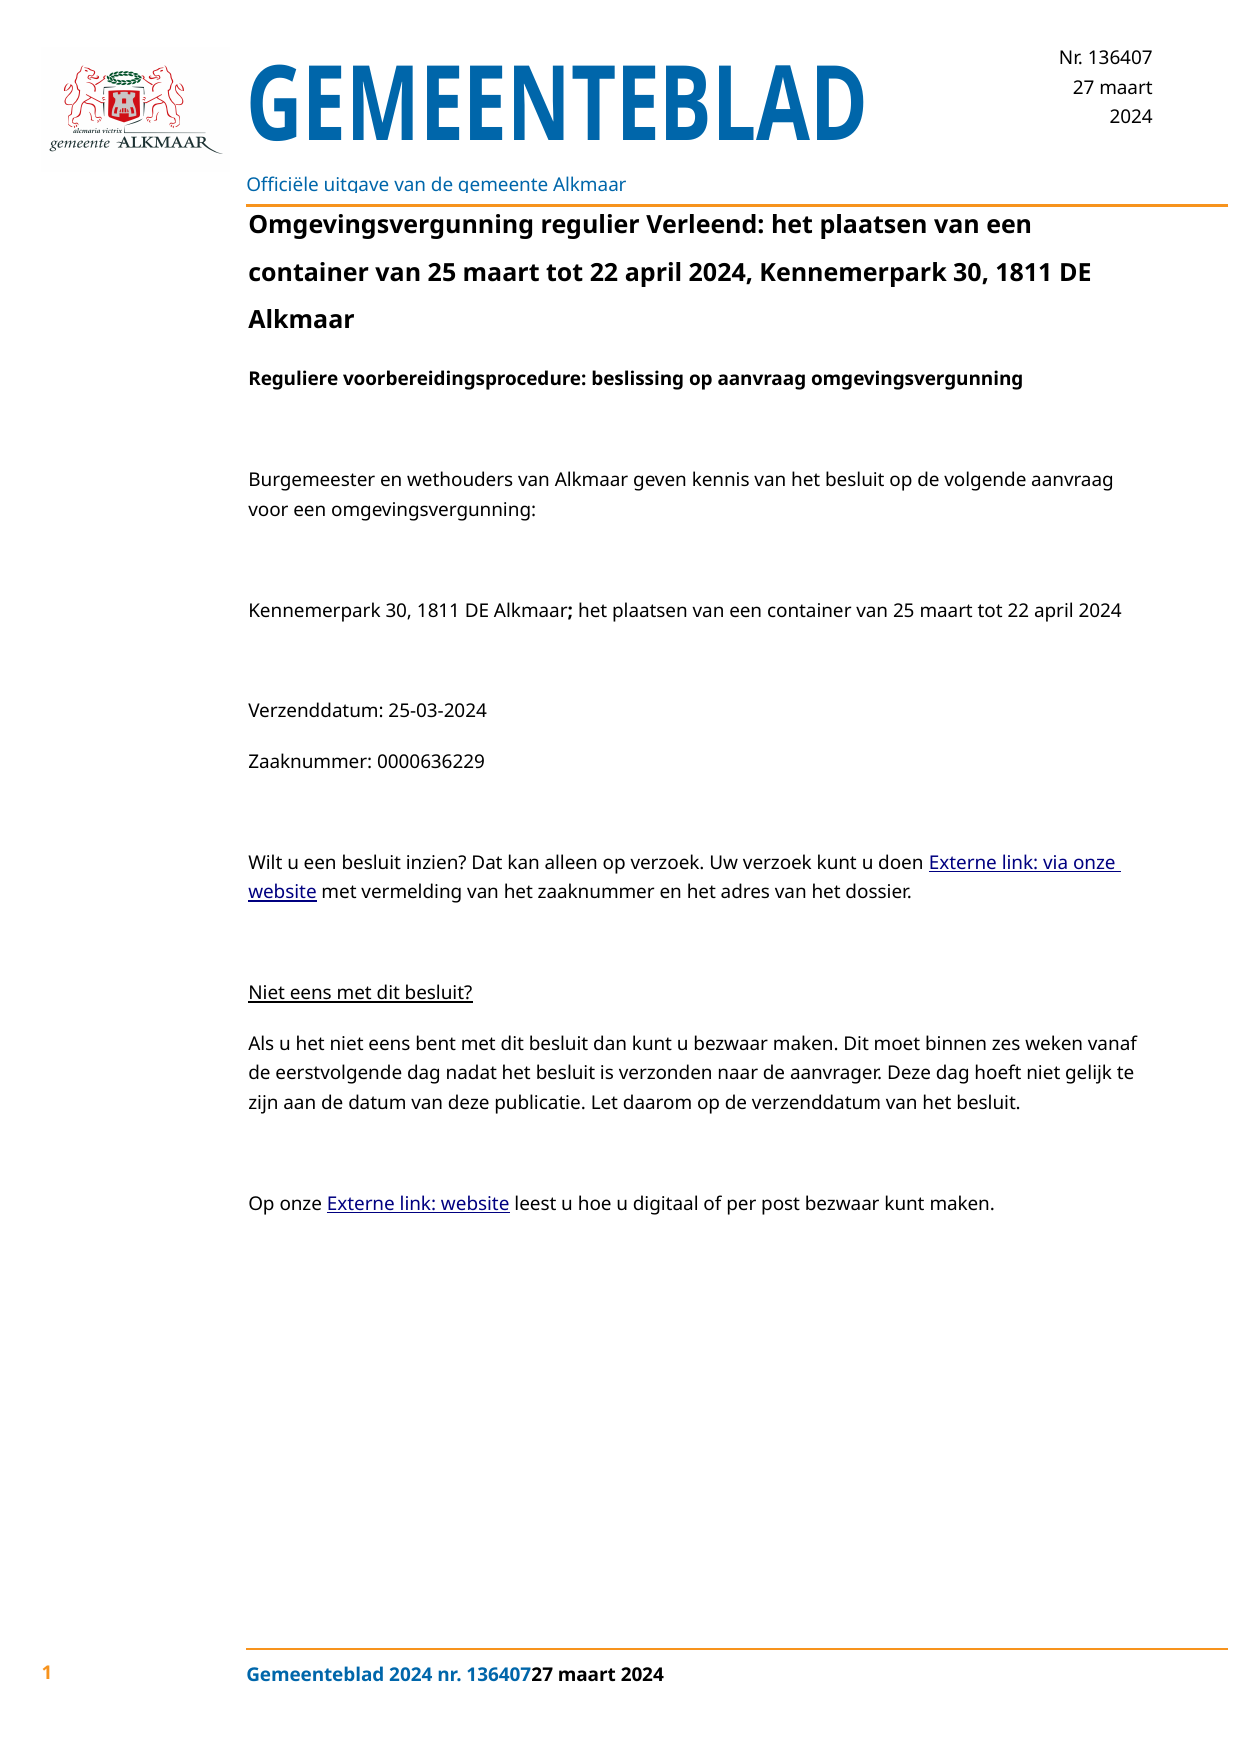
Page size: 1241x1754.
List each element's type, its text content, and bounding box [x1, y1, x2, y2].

text Kennemerpark 30, 1811 DE Alkmaar; het plaatsen van een container van 25 maart tot 22 april 2024 [248, 597, 1152, 622]
text Burgemeester en wethouders van Alkmaar geven kennis van het besluit op de volgende aanvraag voor een omgevingsvergunning: [248, 466, 1152, 522]
picture [41, 47, 231, 172]
text Als u het niet eens bent met dit besluit dan kunt u bezwaar maken. Dit moet binnen zes weken vanaf de eerstvolgende dag nadat het besluit is verzonden naar de aanvrager. Deze dag hoeft niet gelijk te zijn aan de datum van deze publicatie. Let daarom op de verzenddatum van het besluit. [248, 1030, 1152, 1114]
text Wilt u een besluit inzien? Dat kan alleen op verzoek. Uw verzoek kunt u doen Externe link: via onze website met vermelding van het zaaknummer en het adres van het dossier. [248, 849, 1152, 904]
text Reguliere voorbereidingsprocedure: beslissing op aanvraag omgevingsvergunning [248, 366, 1152, 391]
text Niet eens met dit besluit? [248, 979, 1152, 1005]
text Verzenddatum: 25-03-2024 [248, 698, 1152, 723]
text Omgevingsvergunning regulier Verleend: het plaatsen van een container van 25 maart tot 22 april 2024, Kennemerpark 30, 1811 DE Alkmaar [248, 207, 1152, 336]
text Op onze Externe link: website leest u hoe u digitaal of per post bezwaar kunt maken. [248, 1190, 1152, 1215]
text Zaaknummer: 0000636229 [248, 748, 1152, 774]
